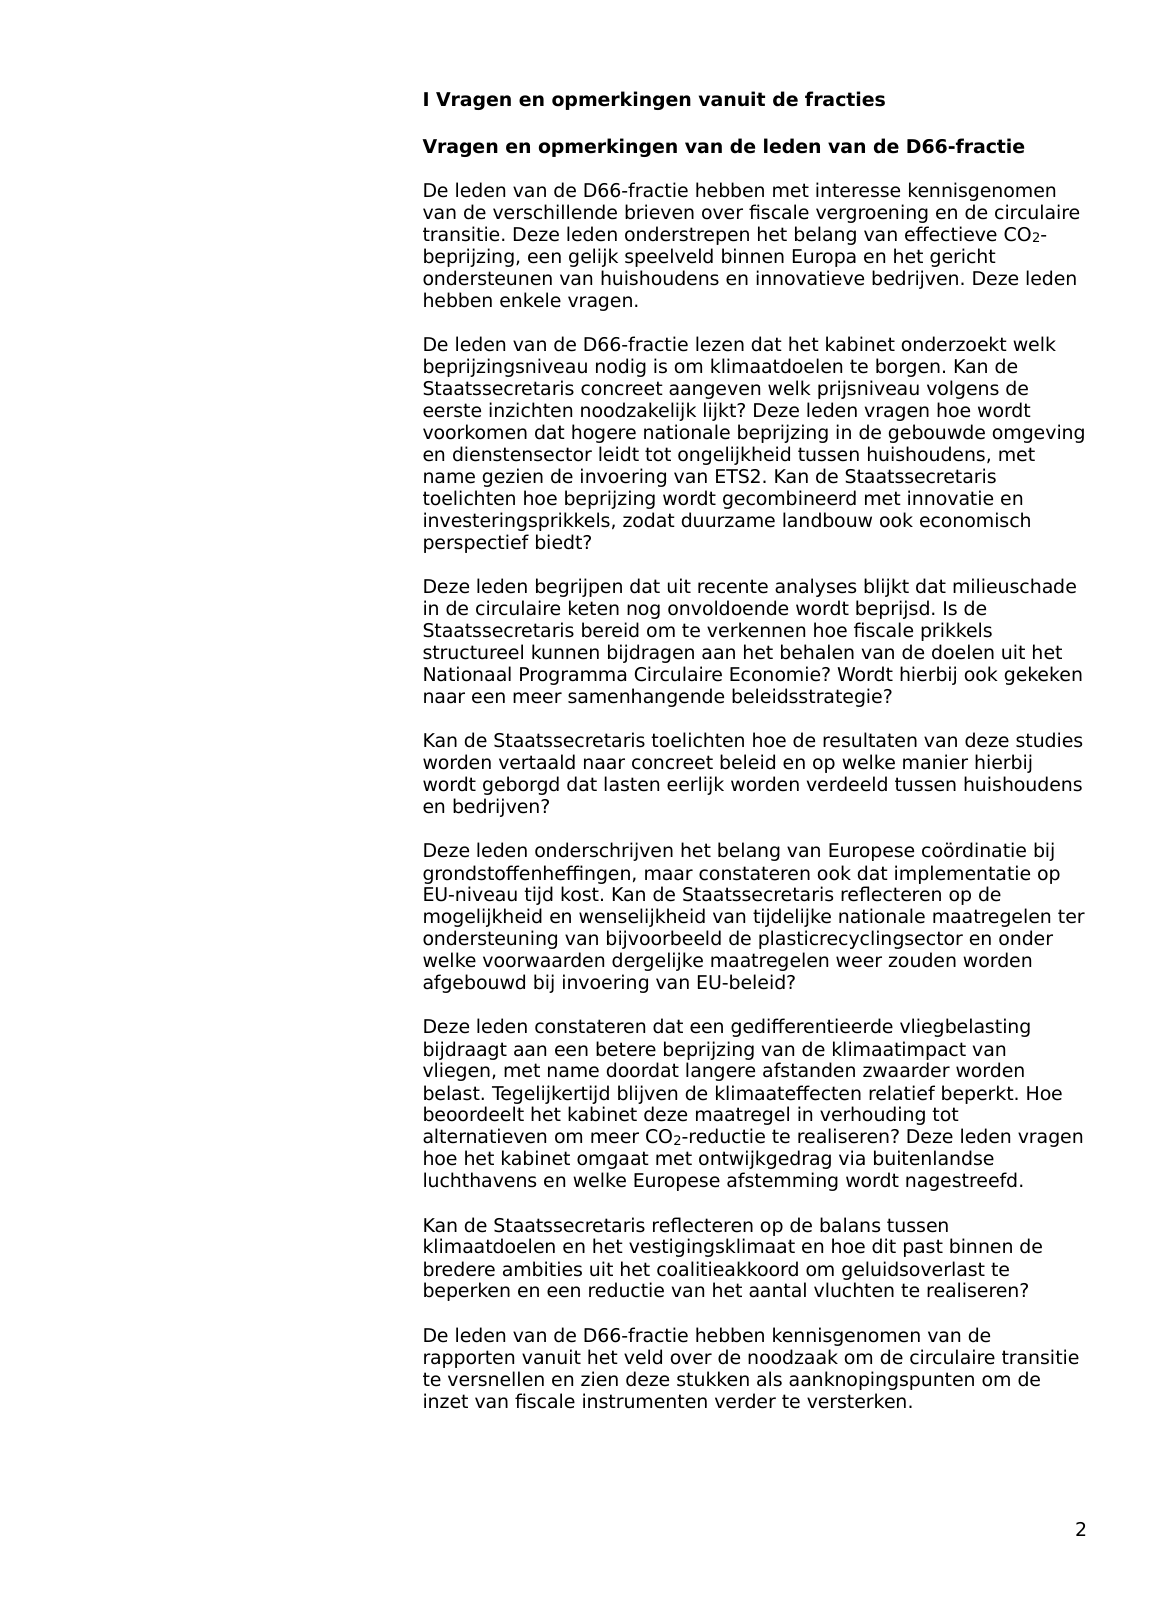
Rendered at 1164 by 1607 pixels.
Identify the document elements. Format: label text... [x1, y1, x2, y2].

text De leden van de D66-fractie lezen dat het kabinet onderzoekt welk beprijzingsniveau nodig is om klimaatdoelen te borgen. Kan de Staatssecretaris concreet aangeven welk prijsniveau volgens de eerste inzichten noodzakelijk lijkt? Deze leden vragen hoe wordt voorkomen dat hogere nationale beprijzing in de gebouwde omgeving en dienstensector leidt tot ongelijkheid tussen huishoudens, met name gezien de invoering van ETS2. Kan de Staatssecretaris toelichten hoe beprijzing wordt gecombineerd met innovatie en investeringsprikkels, zodat duurzame landbouw ook economisch perspectief biedt? [422, 334, 1087, 554]
text De leden van de D66-fractie hebben kennisgenomen van de rapporten vanuit het veld over de noodzaak om de circulaire transitie te versnellen en zien deze stukken als aanknopingspunten om de inzet van fiscale instrumenten verder te versterken. [422, 1324, 1087, 1412]
text Deze leden constateren dat een gedifferentieerde vliegbelasting bijdraagt aan een betere beprijzing van de klimaatimpact van vliegen, met name doordat langere afstanden zwaarder worden belast. Tegelijkertijd blijven de klimaateffecten relatief beperkt. Hoe beoordeelt het kabinet deze maatregel in verhouding tot alternatieven om meer CO2-reductie te realiseren? Deze leden vragen hoe het kabinet omgaat met ontwijkgedrag via buitenlandse luchthavens en welke Europese afstemming wordt nagestreefd. [422, 1016, 1087, 1192]
text Deze leden onderschrijven het belang van Europese coördinatie bij grondstoffenheffingen, maar constateren ook dat implementatie op EU-niveau tijd kost. Kan de Staatssecretaris reflecteren op de mogelijkheid en wenselijkheid van tijdelijke nationale maatregelen ter ondersteuning van bijvoorbeeld de plasticrecyclingsector en onder welke voorwaarden dergelijke maatregelen weer zouden worden afgebouwd bij invoering van EU-beleid? [422, 840, 1087, 994]
text De leden van de D66-fractie hebben met interesse kennisgenomen van de verschillende brieven over fiscale vergroening en de circulaire transitie. Deze leden onderstrepen het belang van effectieve CO2-beprijzing, een gelijk speelveld binnen Europa en het gericht ondersteunen van huishoudens en innovatieve bedrijven. Deze leden hebben enkele vragen. [422, 180, 1087, 312]
text Deze leden begrijpen dat uit recente analyses blijkt dat milieuschade in de circulaire keten nog onvoldoende wordt beprijsd. Is de Staatssecretaris bereid om te verkennen hoe fiscale prikkels structureel kunnen bijdragen aan het behalen van de doelen uit het Nationaal Programma Circulaire Economie? Wordt hierbij ook gekeken naar een meer samenhangende beleidsstrategie? [422, 576, 1087, 708]
subtitle I Vragen en opmerkingen vanuit de fracties [422, 89, 1087, 111]
text Kan de Staatssecretaris reflecteren op de balans tussen klimaatdoelen en het vestigingsklimaat en hoe dit past binnen de bredere ambities uit het coalitieakkoord om geluidsoverlast te beperken en een reductie van het aantal vluchten te realiseren? [422, 1214, 1087, 1302]
subtitle Vragen en opmerkingen van de leden van de D66-fractie [422, 136, 1087, 158]
text Kan de Staatssecretaris toelichten hoe de resultaten van deze studies worden vertaald naar concreet beleid en op welke manier hierbij wordt geborgd dat lasten eerlijk worden verdeeld tussen huishoudens en bedrijven? [422, 730, 1087, 818]
